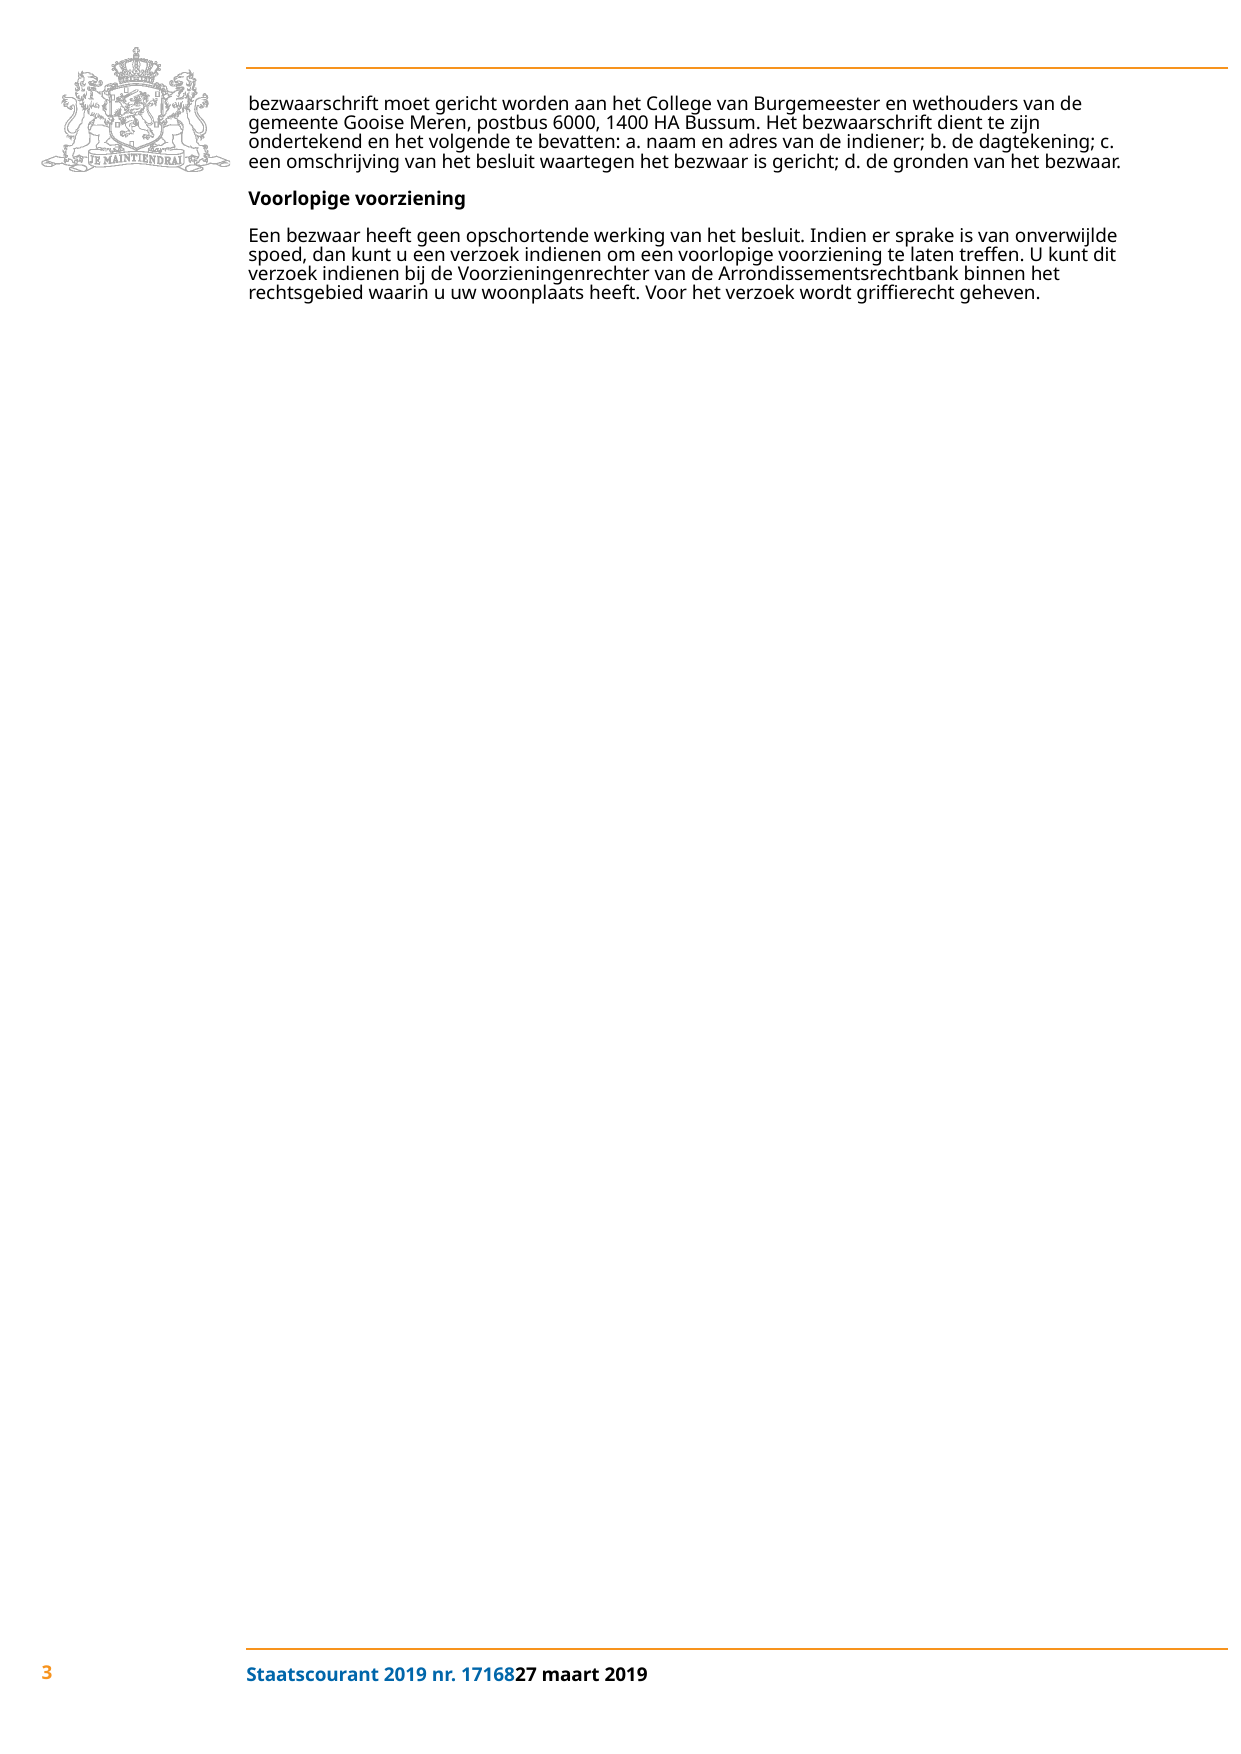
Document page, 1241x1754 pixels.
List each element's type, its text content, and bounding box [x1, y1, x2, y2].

text Voorlopige voorziening [248, 189, 1152, 209]
text bezwaarschrift moet gericht worden aan het College van Burgemeester en wethouders van de gemeente Gooise Meren, postbus 6000, 1400 HA Bussum. Het bezwaarschrift dient te zijn ondertekend en het volgende te bevatten: a. naam en adres van de indiener; b. de dagtekening; c. een omschrijving van het besluit waartegen het bezwaar is gericht; d. de gronden van het bezwaar. [248, 95, 1152, 172]
picture [41, 47, 231, 172]
text Een bezwaar heeft geen opschortende werking van het besluit. Indien er sprake is van onverwijlde spoed, dan kunt u een verzoek indienen om een voorlopige voorziening te laten treffen. U kunt dit verzoek indienen bij de Voorzieningenrechter van de Arrondissementsrechtbank binnen het rechtsgebied waarin u uw woonplaats heeft. Voor het verzoek wordt griffierecht geheven. [248, 227, 1152, 304]
